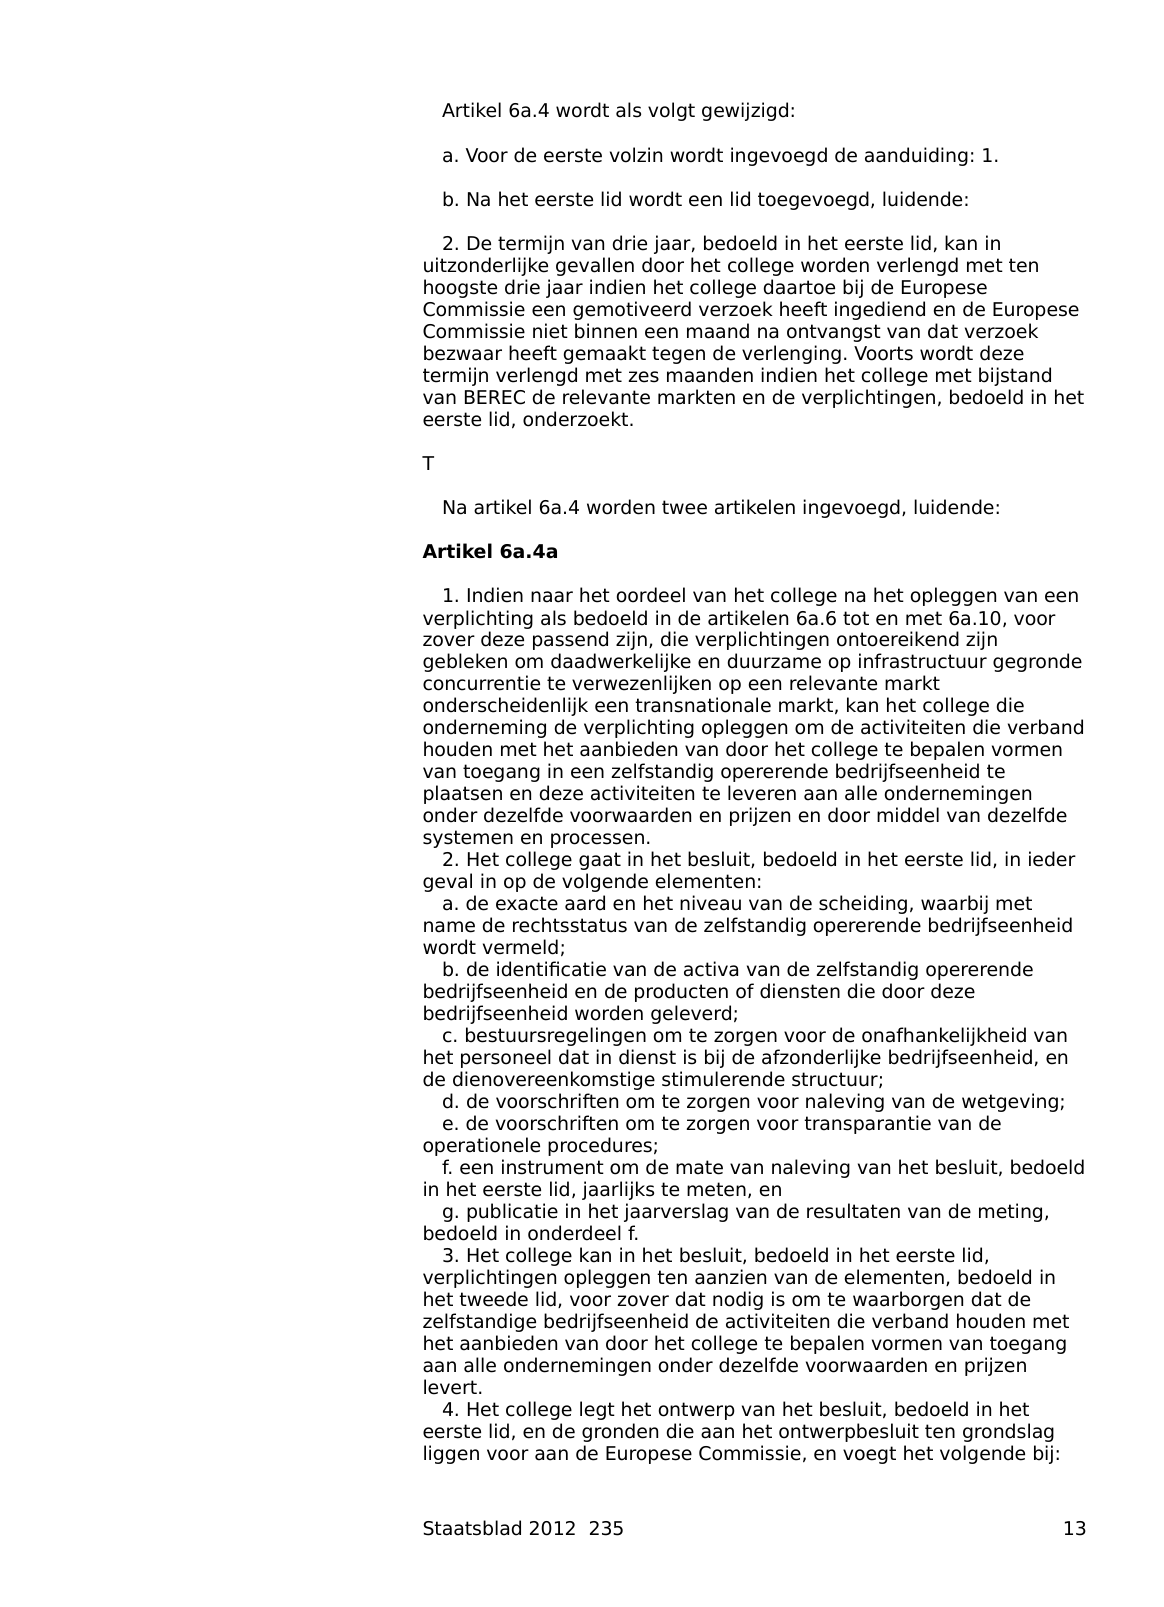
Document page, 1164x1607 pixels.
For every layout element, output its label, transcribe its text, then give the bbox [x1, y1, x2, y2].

text 3. Het college kan in het besluit, bedoeld in het eerste lid, verplichtingen opleggen ten aanzien van de elementen, bedoeld in het tweede lid, voor zover dat nodig is om te waarborgen dat de zelfstandige bedrijfseenheid de activiteiten die verband houden met het aanbieden van door het college te bepalen vormen van toegang aan alle ondernemingen onder dezelfde voorwaarden en prijzen levert. [422, 1245, 1087, 1399]
text a. Voor de eerste volzin wordt ingevoegd de aanduiding: 1. [422, 144, 1087, 167]
text 1. Indien naar het oordeel van het college na het opleggen van een verplichting als bedoeld in de artikelen 6a.6 tot en met 6a.10, voor zover deze passend zijn, die verplichtingen ontoereikend zijn gebleken om daadwerkelijke en duurzame op infrastructuur gegronde concurrentie te verwezenlijken op een relevante markt onderscheidenlijk een transnationale markt, kan het college die onderneming de verplichting opleggen om de activiteiten die verband houden met het aanbieden van door het college te bepalen vormen van toegang in een zelfstandig opererende bedrijfseenheid te plaatsen en deze activiteiten te leveren aan alle ondernemingen onder dezelfde voorwaarden en prijzen en door middel van dezelfde systemen en processen. [422, 585, 1087, 849]
text c. bestuursregelingen om te zorgen voor de onafhankelijkheid van het personeel dat in dienst is bij de afzonderlijke bedrijfseenheid, en de dienovereenkomstige stimulerende structuur; [422, 1025, 1087, 1091]
text f. een instrument om de mate van naleving van het besluit, bedoeld in het eerste lid, jaarlijks te meten, en [422, 1157, 1087, 1201]
subtitle Artikel 6a.4a [422, 541, 1087, 563]
text d. de voorschriften om te zorgen voor naleving van de wetgeving; [422, 1091, 1087, 1113]
text 2. De termijn van drie jaar, bedoeld in het eerste lid, kan in uitzonderlijke gevallen door het college worden verlengd met ten hoogste drie jaar indien het college daartoe bij de Europese Commissie een gemotiveerd verzoek heeft ingediend en de Europese Commissie niet binnen een maand na ontvangst van dat verzoek bezwaar heeft gemaakt tegen de verlenging. Voorts wordt deze termijn verlengd met zes maanden indien het college met bijstand van BEREC de relevante markten en de verplichtingen, bedoeld in het eerste lid, onderzoekt. [422, 233, 1087, 431]
text 2. Het college gaat in het besluit, bedoeld in het eerste lid, in ieder geval in op de volgende elementen: [422, 849, 1087, 893]
text Na artikel 6a.4 worden twee artikelen ingevoegd, luidende: [422, 497, 1087, 519]
text b. Na het eerste lid wordt een lid toegevoegd, luidende: [422, 189, 1087, 211]
text Artikel 6a.4 wordt als volgt gewijzigd: [422, 100, 1087, 122]
text T [422, 453, 1087, 475]
text 4. Het college legt het ontwerp van het besluit, bedoeld in het eerste lid, en de gronden die aan het ontwerpbesluit ten grondslag liggen voor aan de Europese Commissie, en voegt het volgende bij: [422, 1399, 1087, 1464]
text b. de identificatie van de activa van de zelfstandig opererende bedrijfseenheid en de producten of diensten die door deze bedrijfseenheid worden geleverd; [422, 959, 1087, 1025]
text e. de voorschriften om te zorgen voor transparantie van de operationele procedures; [422, 1113, 1087, 1157]
text g. publicatie in het jaarverslag van de resultaten van de meting, bedoeld in onderdeel f. [422, 1201, 1087, 1245]
text a. de exacte aard en het niveau van de scheiding, waarbij met name de rechtsstatus van de zelfstandig opererende bedrijfseenheid wordt vermeld; [422, 893, 1087, 959]
